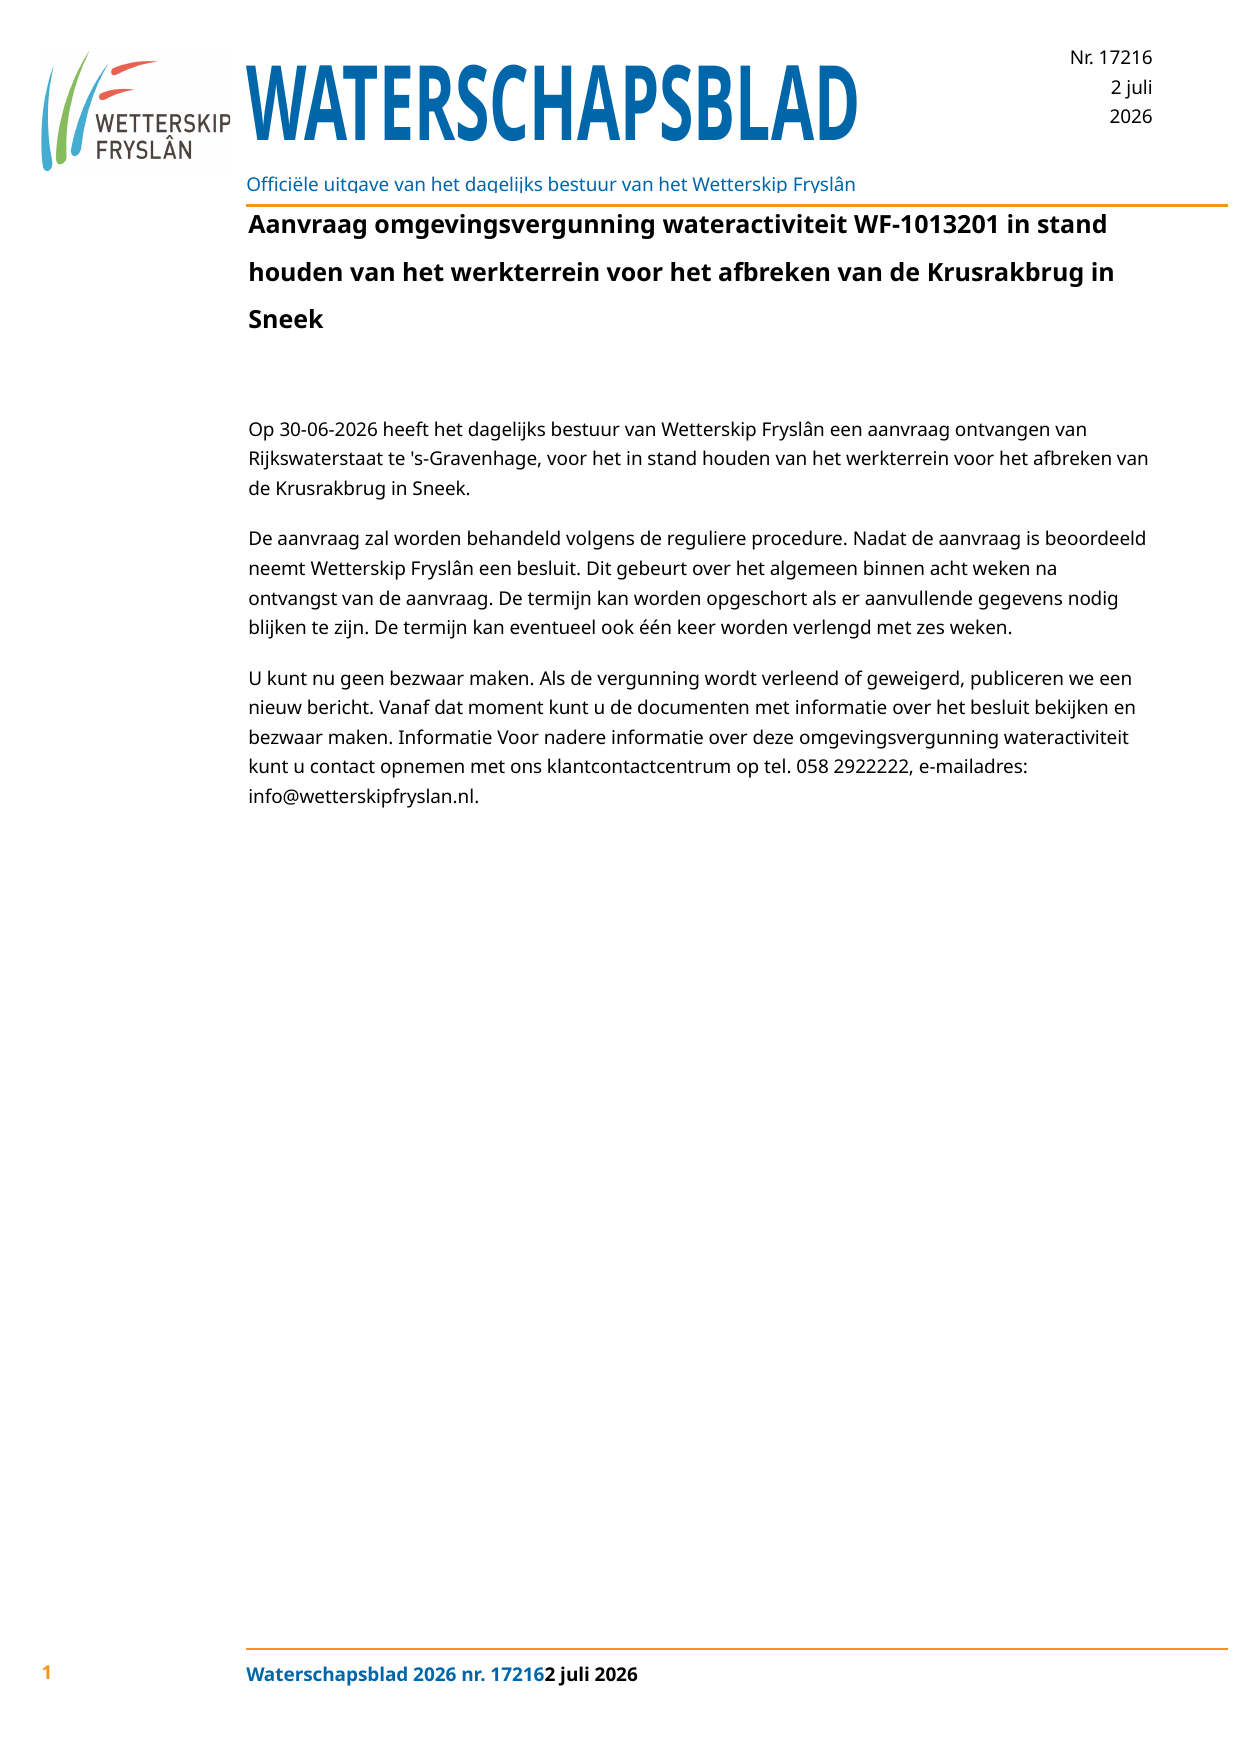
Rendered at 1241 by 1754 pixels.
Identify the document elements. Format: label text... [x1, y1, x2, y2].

text De aanvraag zal worden behandeld volgens de reguliere procedure. Nadat de aanvraag is beoordeeld neemt Wetterskip Fryslân een besluit. Dit gebeurt over het algemeen binnen acht weken na ontvangst van de aanvraag. De termijn kan worden opgeschort als er aanvullende gegevens nodig blijken te zijn. De termijn kan eventueel ook één keer worden verlengd met zes weken. [248, 526, 1152, 640]
text Aanvraag omgevingsvergunning wateractiviteit WF-1013201 in stand houden van het werkterrein voor het afbreken van de Krusrakbrug in Sneek [248, 207, 1152, 336]
picture [41, 47, 231, 172]
text U kunt nu geen bezwaar maken. Als de vergunning wordt verleend of geweigerd, publiceren we een nieuw bericht. Vanaf dat moment kunt u de documenten met informatie over het besluit bekijken en bezwaar maken. Informatie Voor nadere informatie over deze omgevingsvergunning wateractiviteit kunt u contact opnemen met ons klantcontactcentrum op tel. 058 2922222, e-mailadres: info@wetterskipfryslan.nl. [248, 665, 1152, 809]
text Op 30-06-2026 heeft het dagelijks bestuur van Wetterskip Fryslân een aanvraag ontvangen van Rijkswaterstaat te 's-Gravenhage, voor het in stand houden van het werkterrein voor het afbreken van de Krusrakbrug in Sneek. [248, 416, 1152, 501]
